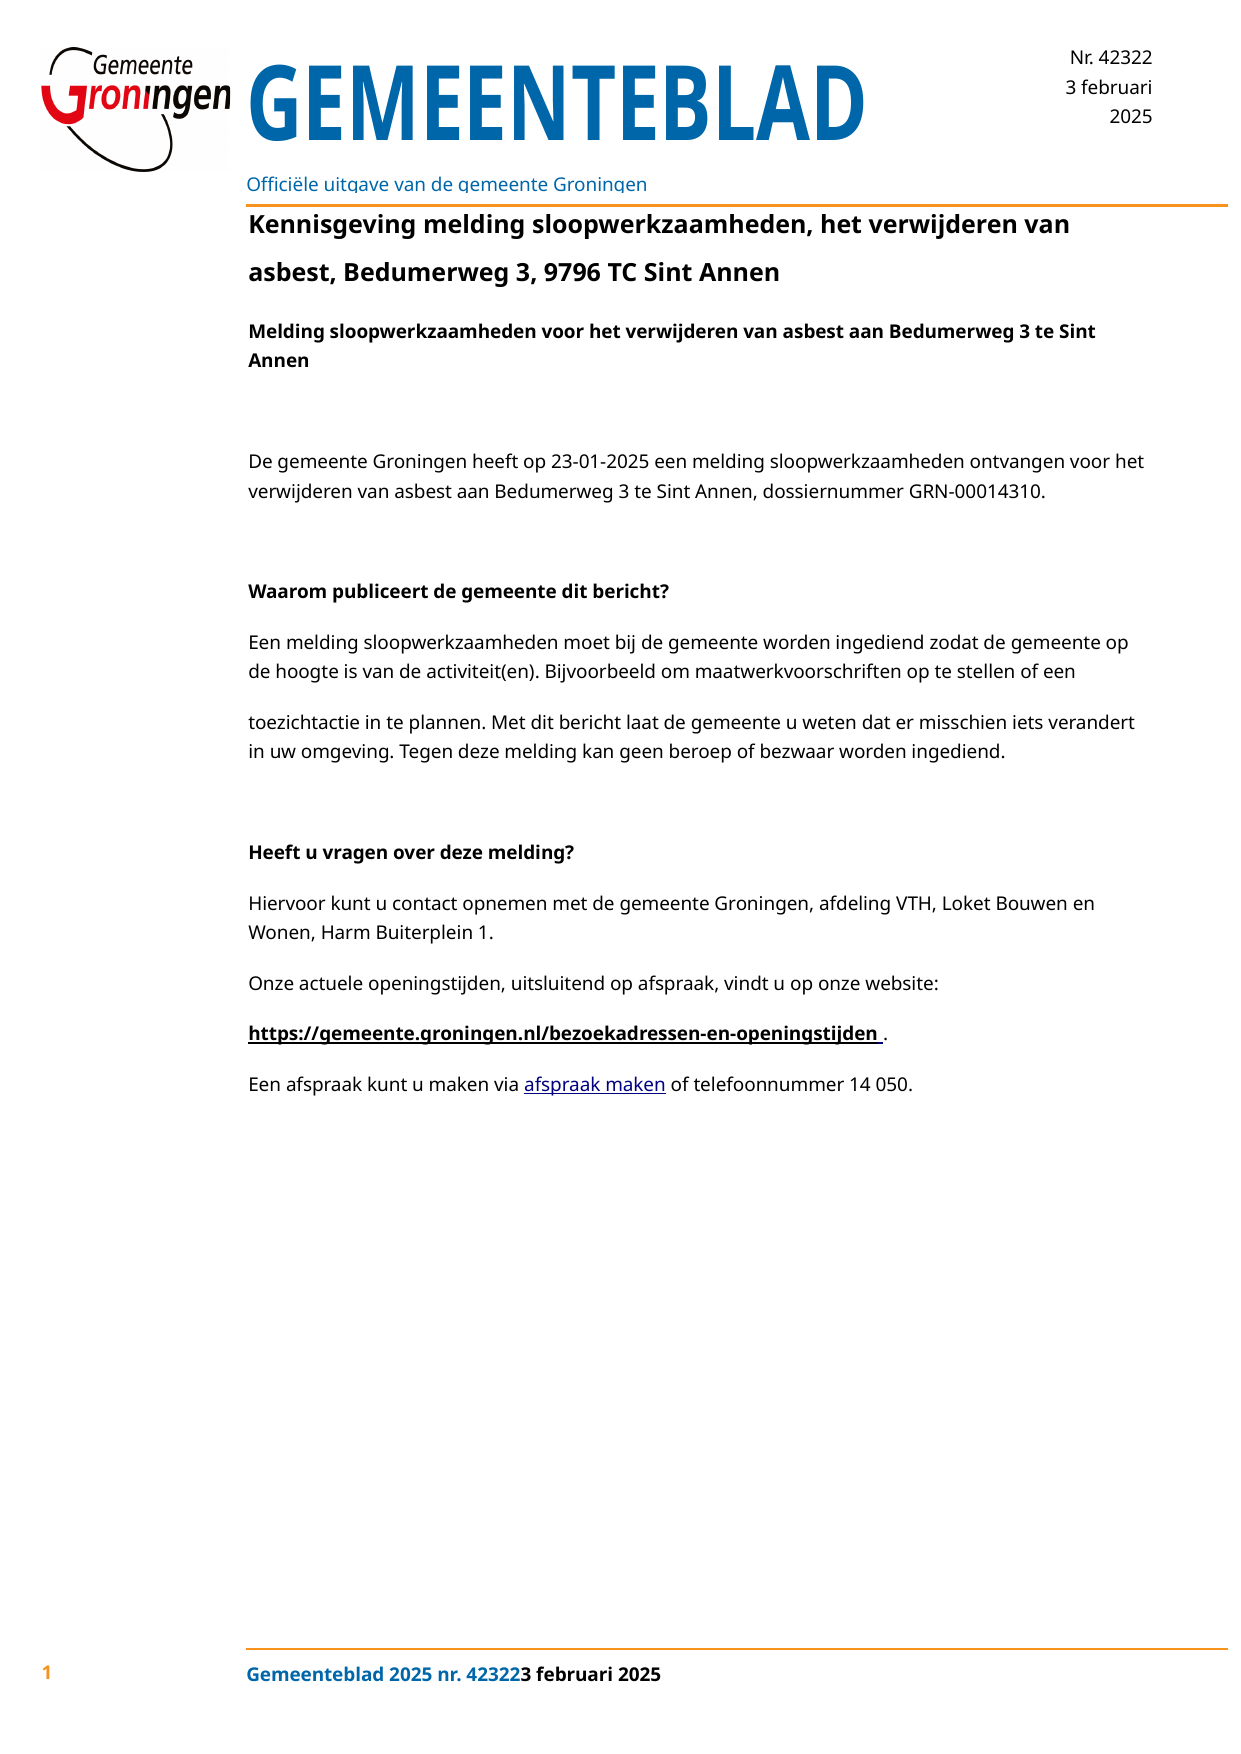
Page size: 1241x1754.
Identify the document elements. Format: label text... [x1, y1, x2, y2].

text Heeft u vragen over deze melding? [248, 839, 1152, 865]
text Kennisgeving melding sloopwerkzaamheden, het verwijderen van asbest, Bedumerweg 3, 9796 TC Sint Annen [248, 207, 1152, 288]
text Een afspraak kunt u maken via afspraak maken of telefoonnummer 14 050. [248, 1071, 1152, 1097]
picture [41, 47, 231, 172]
text De gemeente Groningen heeft op 23-01-2025 een melding sloopwerkzaamheden ontvangen voor het verwijderen van asbest aan Bedumerweg 3 te Sint Annen, dossiernummer GRN-00014310. [248, 448, 1152, 504]
text https://gemeente.groningen.nl/bezoekadressen-en-openingstijden . [248, 1020, 1152, 1046]
text Melding sloopwerkzaamheden voor het verwijderen van asbest aan Bedumerweg 3 te Sint Annen [248, 318, 1152, 373]
text toezichtactie in te plannen. Met dit bericht laat de gemeente u weten dat er misschien iets verandert in uw omgeving. Tegen deze melding kan geen beroep of bezwaar worden ingediend. [248, 709, 1152, 764]
text Onze actuele openingstijden, uitsluitend op afspraak, vindt u op onze website: [248, 970, 1152, 996]
text Waarom publiceert de gemeente dit bericht? [248, 579, 1152, 604]
text Een melding sloopwerkzaamheden moet bij de gemeente worden ingediend zodat de gemeente op de hoogte is van de activiteit(en). Bijvoorbeeld om maatwerkvoorschriften op te stellen of een [248, 629, 1152, 684]
text Hiervoor kunt u contact opnemen met de gemeente Groningen, afdeling VTH, Loket Bouwen en Wonen, Harm Buiterplein 1. [248, 890, 1152, 945]
